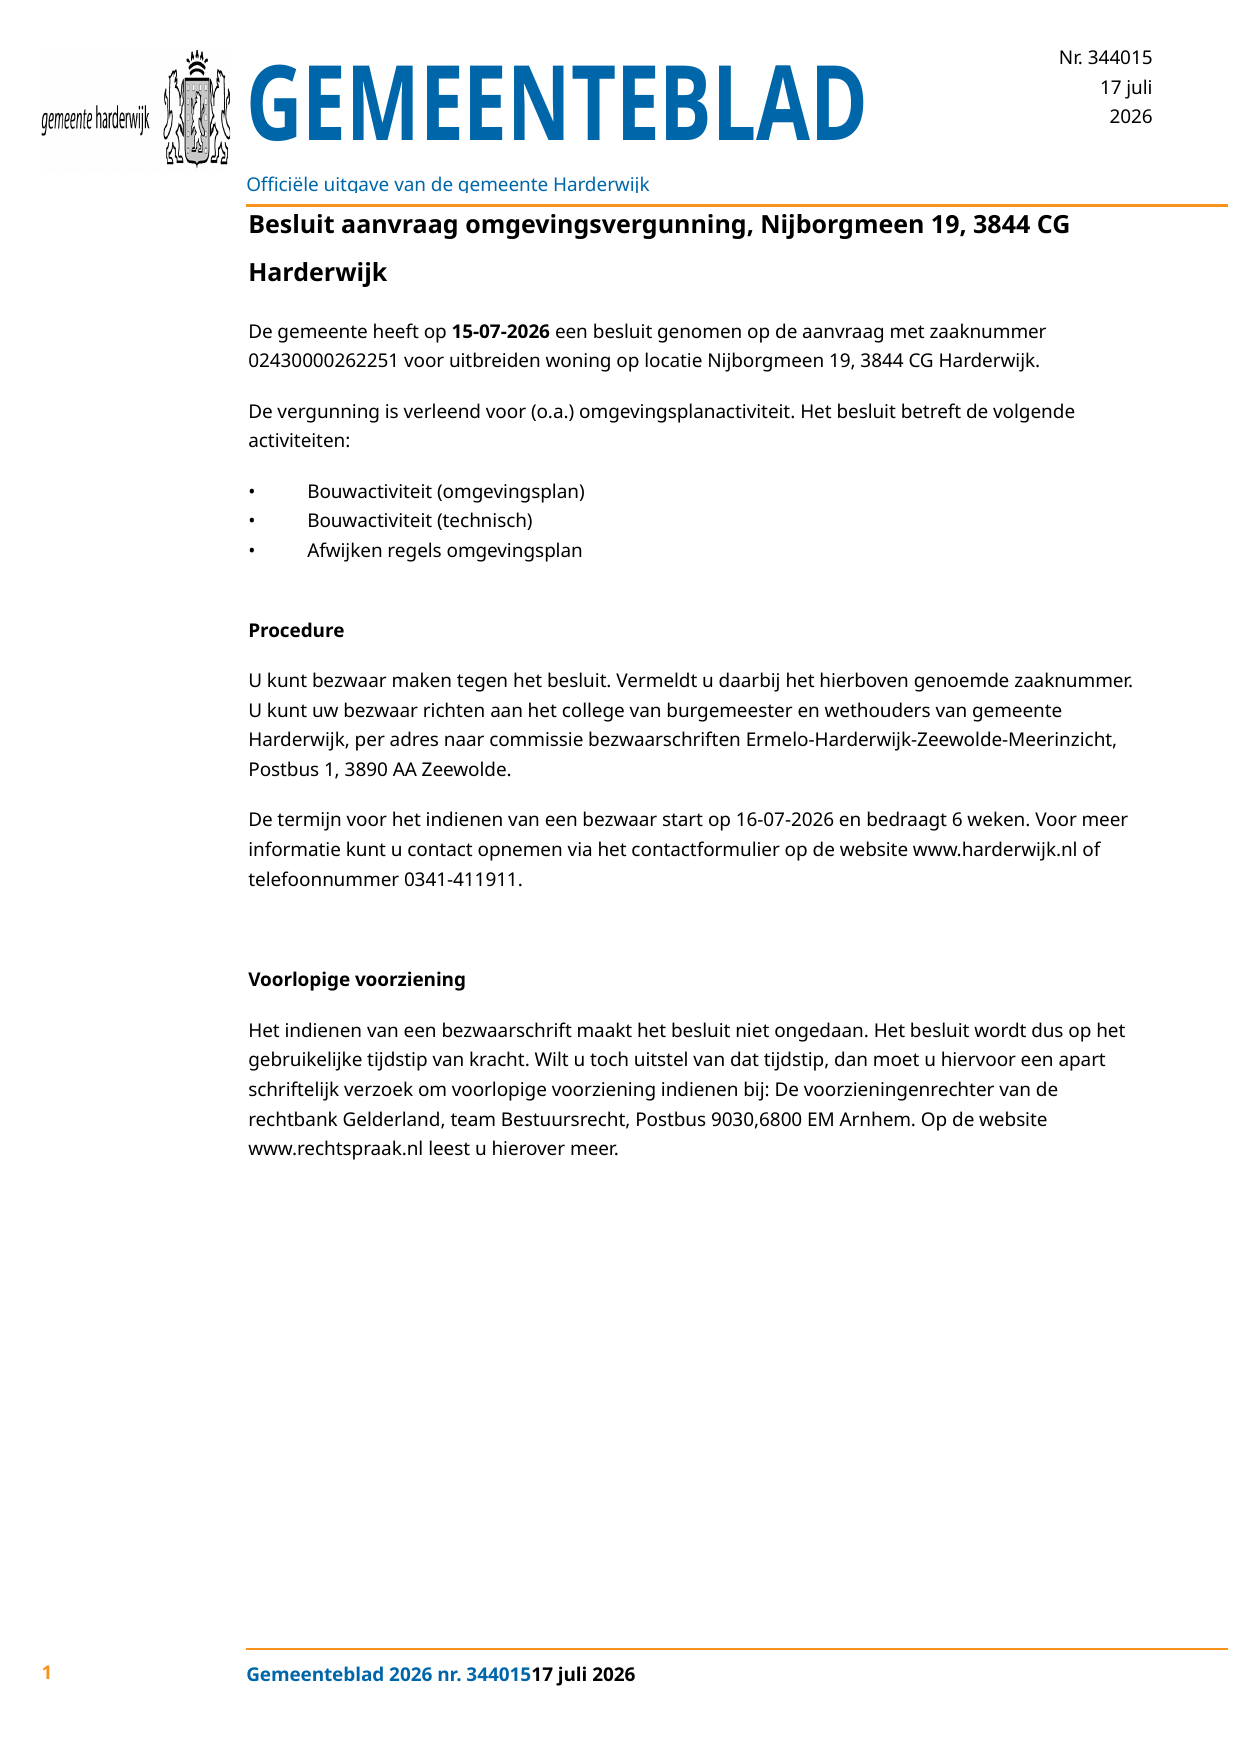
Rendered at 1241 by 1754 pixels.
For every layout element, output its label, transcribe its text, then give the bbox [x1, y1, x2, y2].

text U kunt bezwaar maken tegen het besluit. Vermeldt u daarbij het hierboven genoemde zaaknummer. U kunt uw bezwaar richten aan het college van burgemeester en wethouders van gemeente Harderwijk, per adres naar commissie bezwaarschriften Ermelo-Harderwijk-Zeewolde-Meerinzicht, Postbus 1, 3890 AA Zeewolde. [248, 667, 1152, 782]
text Het indienen van een bezwaarschrift maakt het besluit niet ongedaan. Het besluit wordt dus op het gebruikelijke tijdstip van kracht. Wilt u toch uitstel van dat tijdstip, dan moet u hiervoor een apart schriftelijk verzoek om voorlopige voorziening indienen bij: De voorzieningenrechter van de rechtbank Gelderland, team Bestuursrecht, Postbus 9030,6800 EM Arnhem. Op de website www.rechtspraak.nl leest u hierover meer. [248, 1017, 1152, 1161]
text De termijn voor het indienen van een bezwaar start op 16-07-2026 en bedraagt 6 weken. Voor meer informatie kunt u contact opnemen via het contactformulier op de website www.harderwijk.nl of telefoonnummer 0341-411911. [248, 807, 1152, 892]
text De gemeente heeft op 15-07-2026 een besluit genomen op de aanvraag met zaaknummer 02430000262251 voor uitbreiden woning op locatie Nijborgmeen 19, 3844 CG Harderwijk. [248, 318, 1152, 373]
text Besluit aanvraag omgevingsvergunning, Nijborgmeen 19, 3844 CG Harderwijk [248, 207, 1152, 288]
list Bouwactiviteit (technisch) [248, 507, 1152, 533]
list Afwijken regels omgevingsplan [248, 537, 1152, 563]
list Bouwactiviteit (omgevingsplan) [248, 478, 1152, 504]
text De vergunning is verleend voor (o.a.) omgevingsplanactiviteit. Het besluit betreft de volgende activiteiten: [248, 398, 1152, 453]
text Voorlopige voorziening [248, 967, 1152, 992]
picture [41, 47, 231, 172]
text Procedure [248, 617, 1152, 643]
